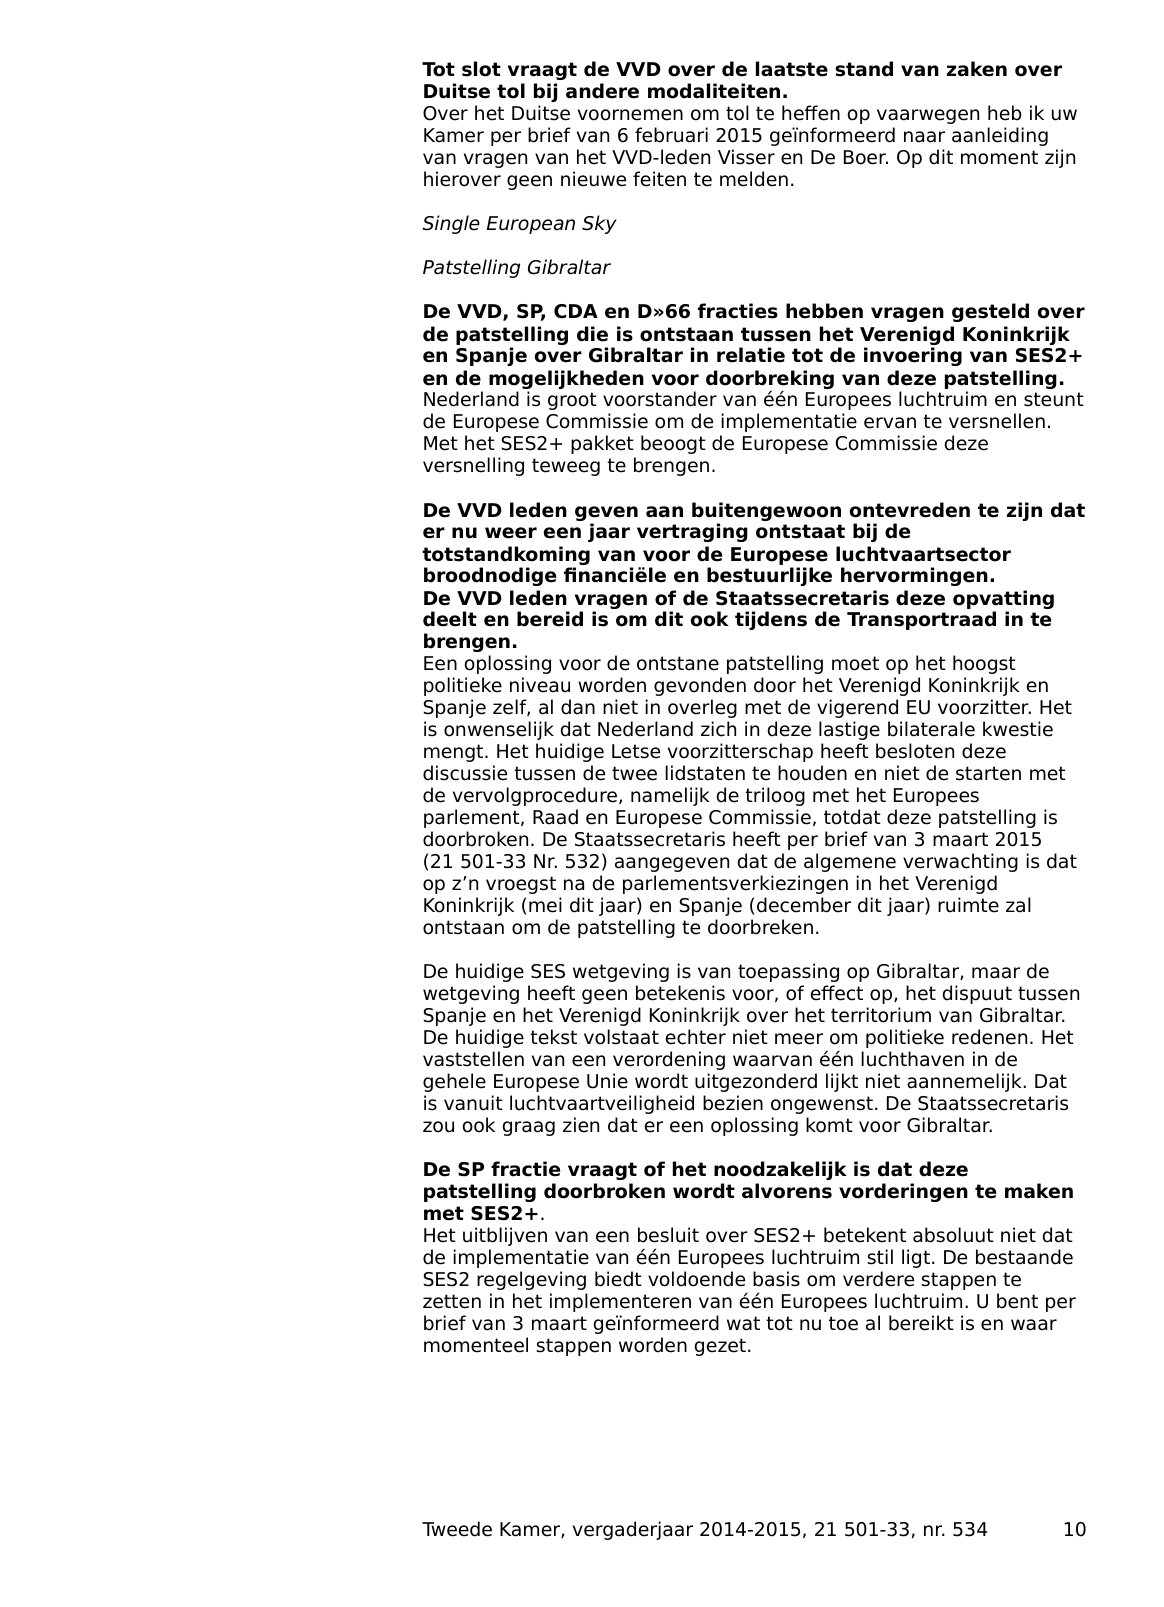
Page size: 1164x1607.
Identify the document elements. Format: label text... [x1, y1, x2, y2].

text De SP fractie vraagt of het noodzakelijk is dat deze patstelling doorbroken wordt alvorens vorderingen te maken met SES2+. [422, 1159, 1087, 1225]
text Een oplossing voor de ontstane patstelling moet op het hoogst politieke niveau worden gevonden door het Verenigd Koninkrijk en Spanje zelf, al dan niet in overleg met de vigerend EU voorzitter. Het is onwenselijk dat Nederland zich in deze lastige bilaterale kwestie mengt. Het huidige Letse voorzitterschap heeft besloten deze discussie tussen de twee lidstaten te houden en niet de starten met de vervolgprocedure, namelijk de triloog met het Europees parlement, Raad en Europese Commissie, totdat deze patstelling is doorbroken. De Staatssecretaris heeft per brief van 3 maart 2015 (21 501-33 Nr. 532) aangegeven dat de algemene verwachting is dat op z’n vroegst na de parlementsverkiezingen in het Verenigd Koninkrijk (mei dit jaar) en Spanje (december dit jaar) ruimte zal ontstaan om de patstelling te doorbreken. [422, 653, 1087, 939]
text De VVD, SP, CDA en D»66 fracties hebben vragen gesteld over de patstelling die is ontstaan tussen het Verenigd Koninkrijk en Spanje over Gibraltar in relatie tot de invoering van SES2+ en de mogelijkheden voor doorbreking van deze patstelling. [422, 301, 1087, 389]
text De VVD leden vragen of de Staatssecretaris deze opvatting deelt en bereid is om dit ook tijdens de Transportraad in te brengen. [422, 587, 1087, 653]
text Nederland is groot voorstander van één Europees luchtruim en steunt de Europese Commissie om de implementatie ervan te versnellen. Met het SES2+ pakket beoogt de Europese Commissie deze versnelling teweeg te brengen. [422, 389, 1087, 477]
text De VVD leden geven aan buitengewoon ontevreden te zijn dat er nu weer een jaar vertraging ontstaat bij de totstandkoming van voor de Europese luchtvaartsector broodnodige financiële en bestuurlijke hervormingen. [422, 499, 1087, 587]
text Over het Duitse voornemen om tol te heffen op vaarwegen heb ik uw Kamer per brief van 6 februari 2015 geïnformeerd naar aanleiding van vragen van het VVD-leden Visser en De Boer. Op dit moment zijn hierover geen nieuwe feiten te melden. [422, 103, 1087, 191]
text Het uitblijven van een besluit over SES2+ betekent absoluut niet dat de implementatie van één Europees luchtruim stil ligt. De bestaande SES2 regelgeving biedt voldoende basis om verdere stappen te zetten in het implementeren van één Europees luchtruim. U bent per brief van 3 maart geïnformeerd wat tot nu toe al bereikt is en waar momenteel stappen worden gezet. [422, 1225, 1087, 1357]
subtitle Patstelling Gibraltar [422, 257, 1087, 279]
text De huidige SES wetgeving is van toepassing op Gibraltar, maar de wetgeving heeft geen betekenis voor, of effect op, het dispuut tussen Spanje en het Verenigd Koninkrijk over het territorium van Gibraltar. De huidige tekst volstaat echter niet meer om politieke redenen. Het vaststellen van een verordening waarvan één luchthaven in de gehele Europese Unie wordt uitgezonderd lijkt niet aannemelijk. Dat is vanuit luchtvaartveiligheid bezien ongewenst. De Staatssecretaris zou ook graag zien dat er een oplossing komt voor Gibraltar. [422, 961, 1087, 1137]
text Tot slot vraagt de VVD over de laatste stand van zaken over Duitse tol bij andere modaliteiten. [422, 59, 1087, 103]
subtitle Single European Sky [422, 213, 1087, 235]
